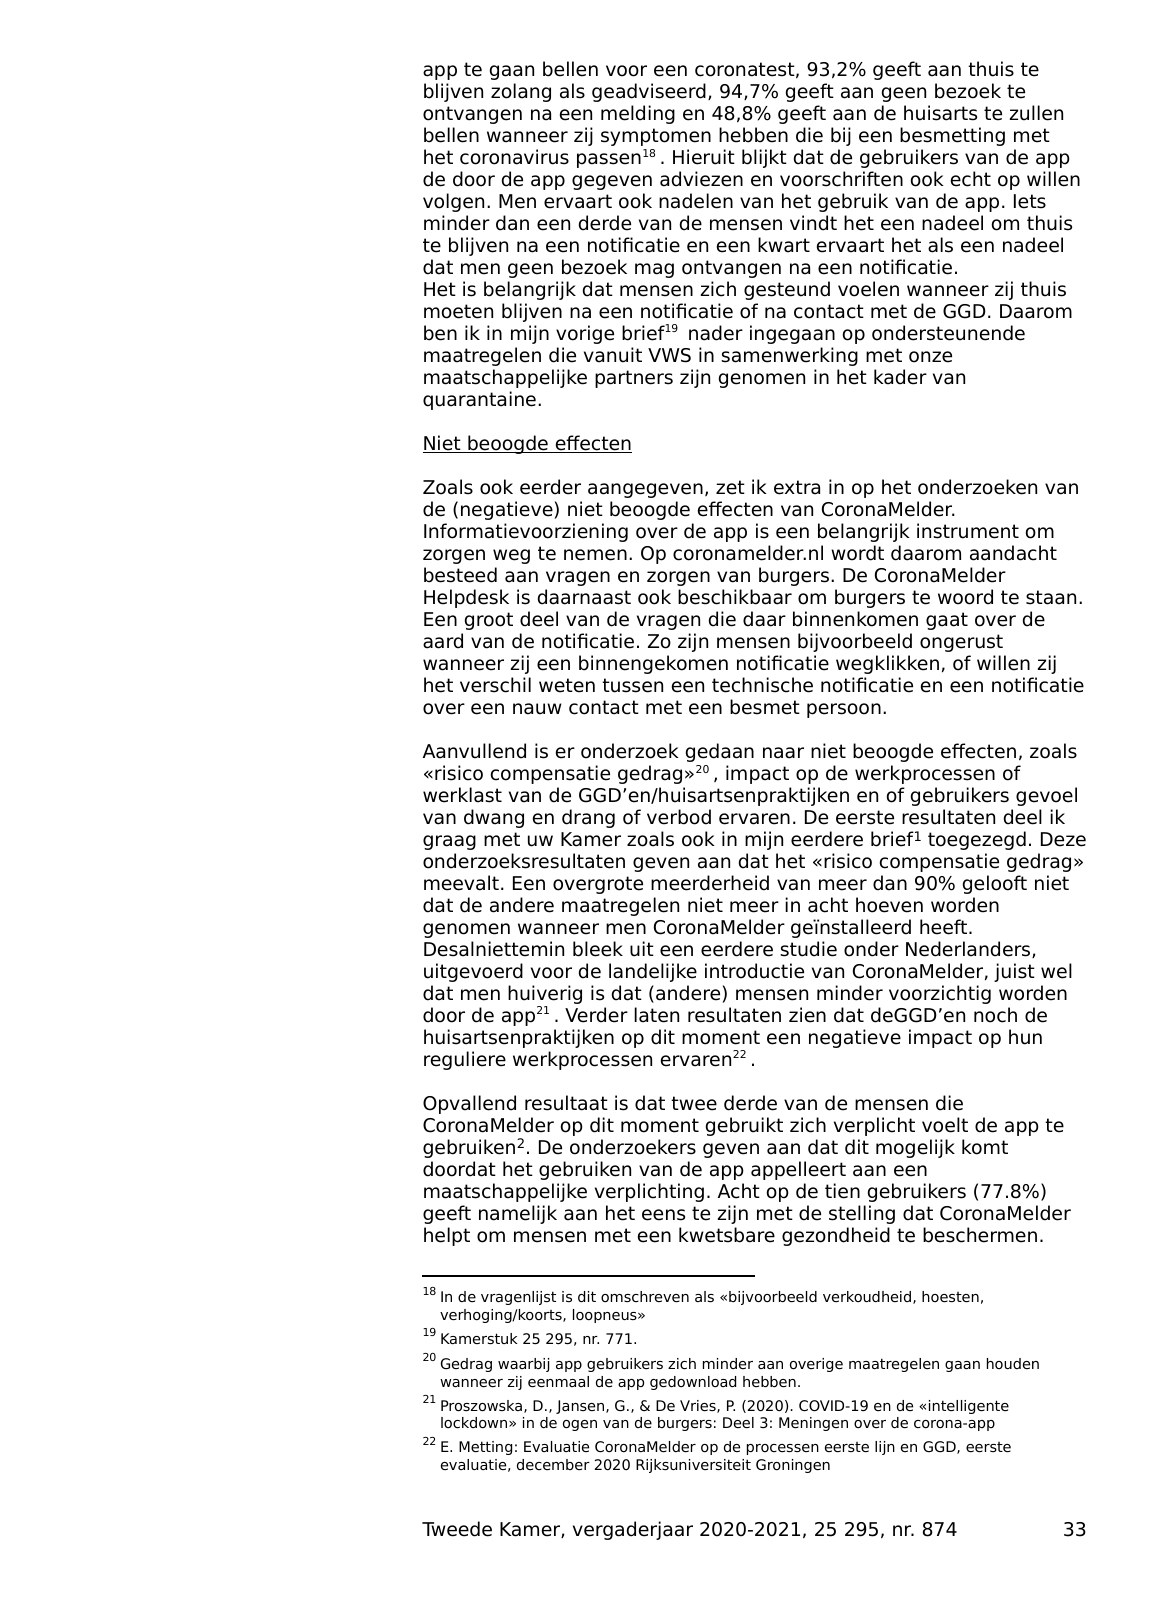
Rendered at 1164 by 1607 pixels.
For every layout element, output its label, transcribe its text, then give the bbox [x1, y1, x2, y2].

text Opvallend resultaat is dat twee derde van de mensen die CoronaMelder op dit moment gebruikt zich verplicht voelt de app te gebruiken2. De onderzoekers geven aan dat dit mogelijk komt doordat het gebruiken van de app appelleert aan een maatschappelijke verplichting. Acht op de tien gebruikers (77.8%) geeft namelijk aan het eens te zijn met de stelling dat CoronaMelder helpt om mensen met een kwetsbare gezondheid te beschermen. [422, 1093, 1087, 1247]
text Het is belangrijk dat mensen zich gesteund voelen wanneer zij thuis moeten blijven na een notificatie of na contact met de GGD. Daarom ben ik in mijn vorige brief nader ingegaan op ondersteunende maatregelen die vanuit VWS in samenwerking met onze maatschappelijke partners zijn genomen in het kader van quarantaine. [422, 279, 1087, 411]
text Aanvullend is er onderzoek gedaan naar niet beoogde effecten, zoals «risico compensatie gedrag», impact op de werkprocessen of werklast van de GGD’en/huisartsenpraktijken en of gebruikers gevoel van dwang en drang of verbod ervaren. De eerste resultaten deel ik graag met uw Kamer zoals ook in mijn eerdere brief1 toegezegd. Deze onderzoeksresultaten geven aan dat het «risico compensatie gedrag» meevalt. Een overgrote meerderheid van meer dan 90% gelooft niet dat de andere maatregelen niet meer in acht hoeven worden genomen wanneer men CoronaMelder geïnstalleerd heeft. Desalniettemin bleek uit een eerdere studie onder Nederlanders, uitgevoerd voor de landelijke introductie van CoronaMelder, juist wel dat men huiverig is dat (andere) mensen minder voorzichtig worden door de app. Verder laten resultaten zien dat deGGD’en noch de huisartsenpraktijken op dit moment een negatieve impact op hun reguliere werkprocessen ervaren. [422, 741, 1087, 1071]
subtitle Niet beoogde effecten [422, 433, 1087, 455]
text E. Metting: Evaluatie CoronaMelder op de processen eerste lijn en GGD, eerste evaluatie, december 2020 Rijksuniversiteit Groningen [422, 1435, 1087, 1474]
text Kamerstuk 25 295, nr. 771. [422, 1327, 1087, 1349]
text Zoals ook eerder aangegeven, zet ik extra in op het onderzoeken van de (negatieve) niet beoogde effecten van CoronaMelder. Informatievoorziening over de app is een belangrijk instrument om zorgen weg te nemen. Op coronamelder.nl wordt daarom aandacht besteed aan vragen en zorgen van burgers. De CoronaMelder Helpdesk is daarnaast ook beschikbaar om burgers te woord te staan. Een groot deel van de vragen die daar binnenkomen gaat over de aard van de notificatie. Zo zijn mensen bijvoorbeeld ongerust wanneer zij een binnengekomen notificatie wegklikken, of willen zij het verschil weten tussen een technische notificatie en een notificatie over een nauw contact met een besmet persoon. [422, 477, 1087, 719]
text In de vragenlijst is dit omschreven als «bijvoorbeeld verkoudheid, hoesten, verhoging/koorts, loopneus» [422, 1285, 1087, 1324]
text app te gaan bellen voor een coronatest, 93,2% geeft aan thuis te blijven zolang als geadviseerd, 94,7% geeft aan geen bezoek te ontvangen na een melding en 48,8% geeft aan de huisarts te zullen bellen wanneer zij symptomen hebben die bij een besmetting met het coronavirus passen. Hieruit blijkt dat de gebruikers van de app de door de app gegeven adviezen en voorschriften ook echt op willen volgen. Men ervaart ook nadelen van het gebruik van de app. Iets minder dan een derde van de mensen vindt het een nadeel om thuis te blijven na een notificatie en een kwart ervaart het als een nadeel dat men geen bezoek mag ontvangen na een notificatie. [422, 59, 1087, 279]
text Proszowska, D., Jansen, G., & De Vries, P. (2020). COVID-19 en de «intelligente lockdown» in de ogen van de burgers: Deel 3: Meningen over de corona-app [422, 1393, 1087, 1432]
text Gedrag waarbij app gebruikers zich minder aan overige maatregelen gaan houden wanneer zij eenmaal de app gedownload hebben. [422, 1352, 1087, 1391]
